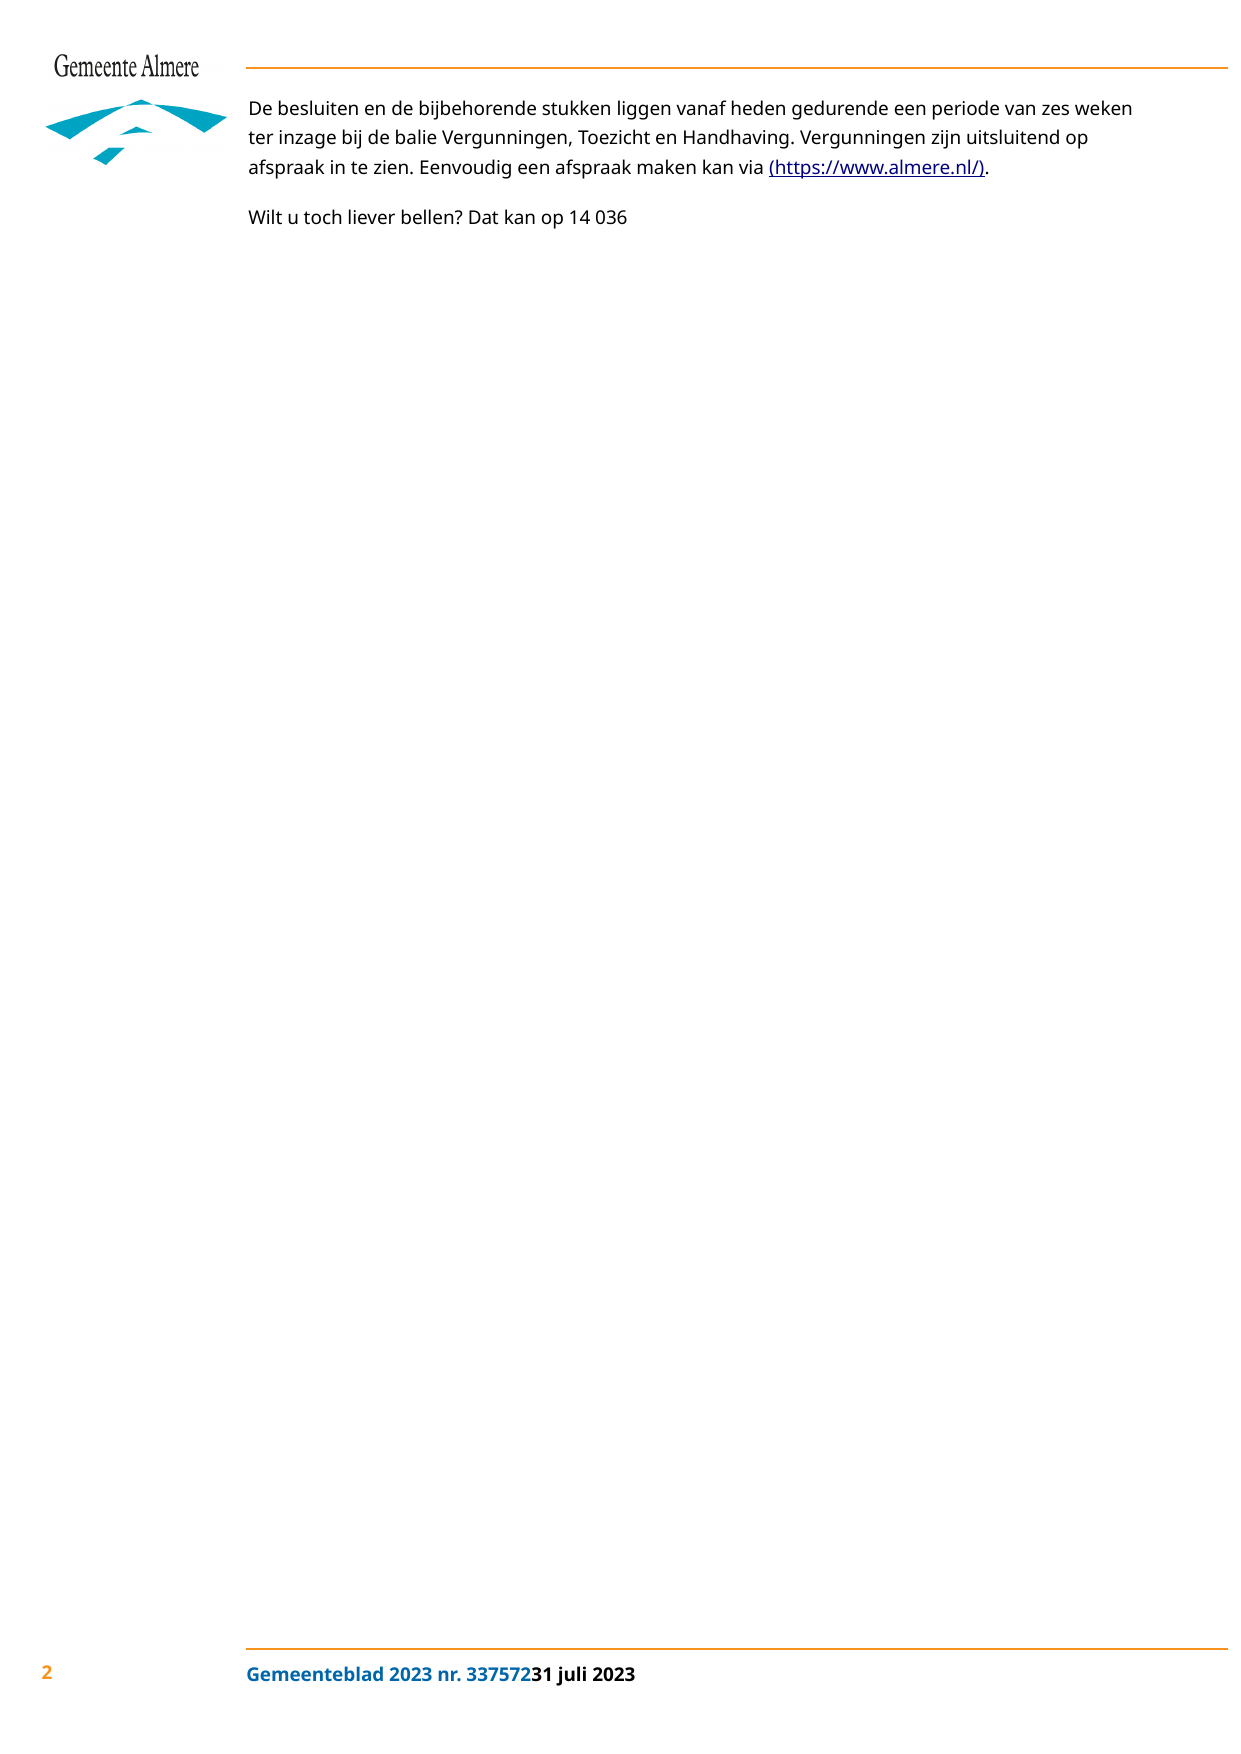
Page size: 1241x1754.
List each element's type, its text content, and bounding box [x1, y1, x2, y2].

picture [41, 47, 231, 172]
text Wilt u toch liever bellen? Dat kan op 14 036 [248, 204, 1152, 230]
text De besluiten en de bijbehorende stukken liggen vanaf heden gedurende een periode van zes weken ter inzage bij de balie Vergunningen, Toezicht en Handhaving. Vergunningen zijn uitsluitend op afspraak in te zien. Eenvoudig een afspraak maken kan via (https://www.almere.nl/). [248, 95, 1152, 180]
